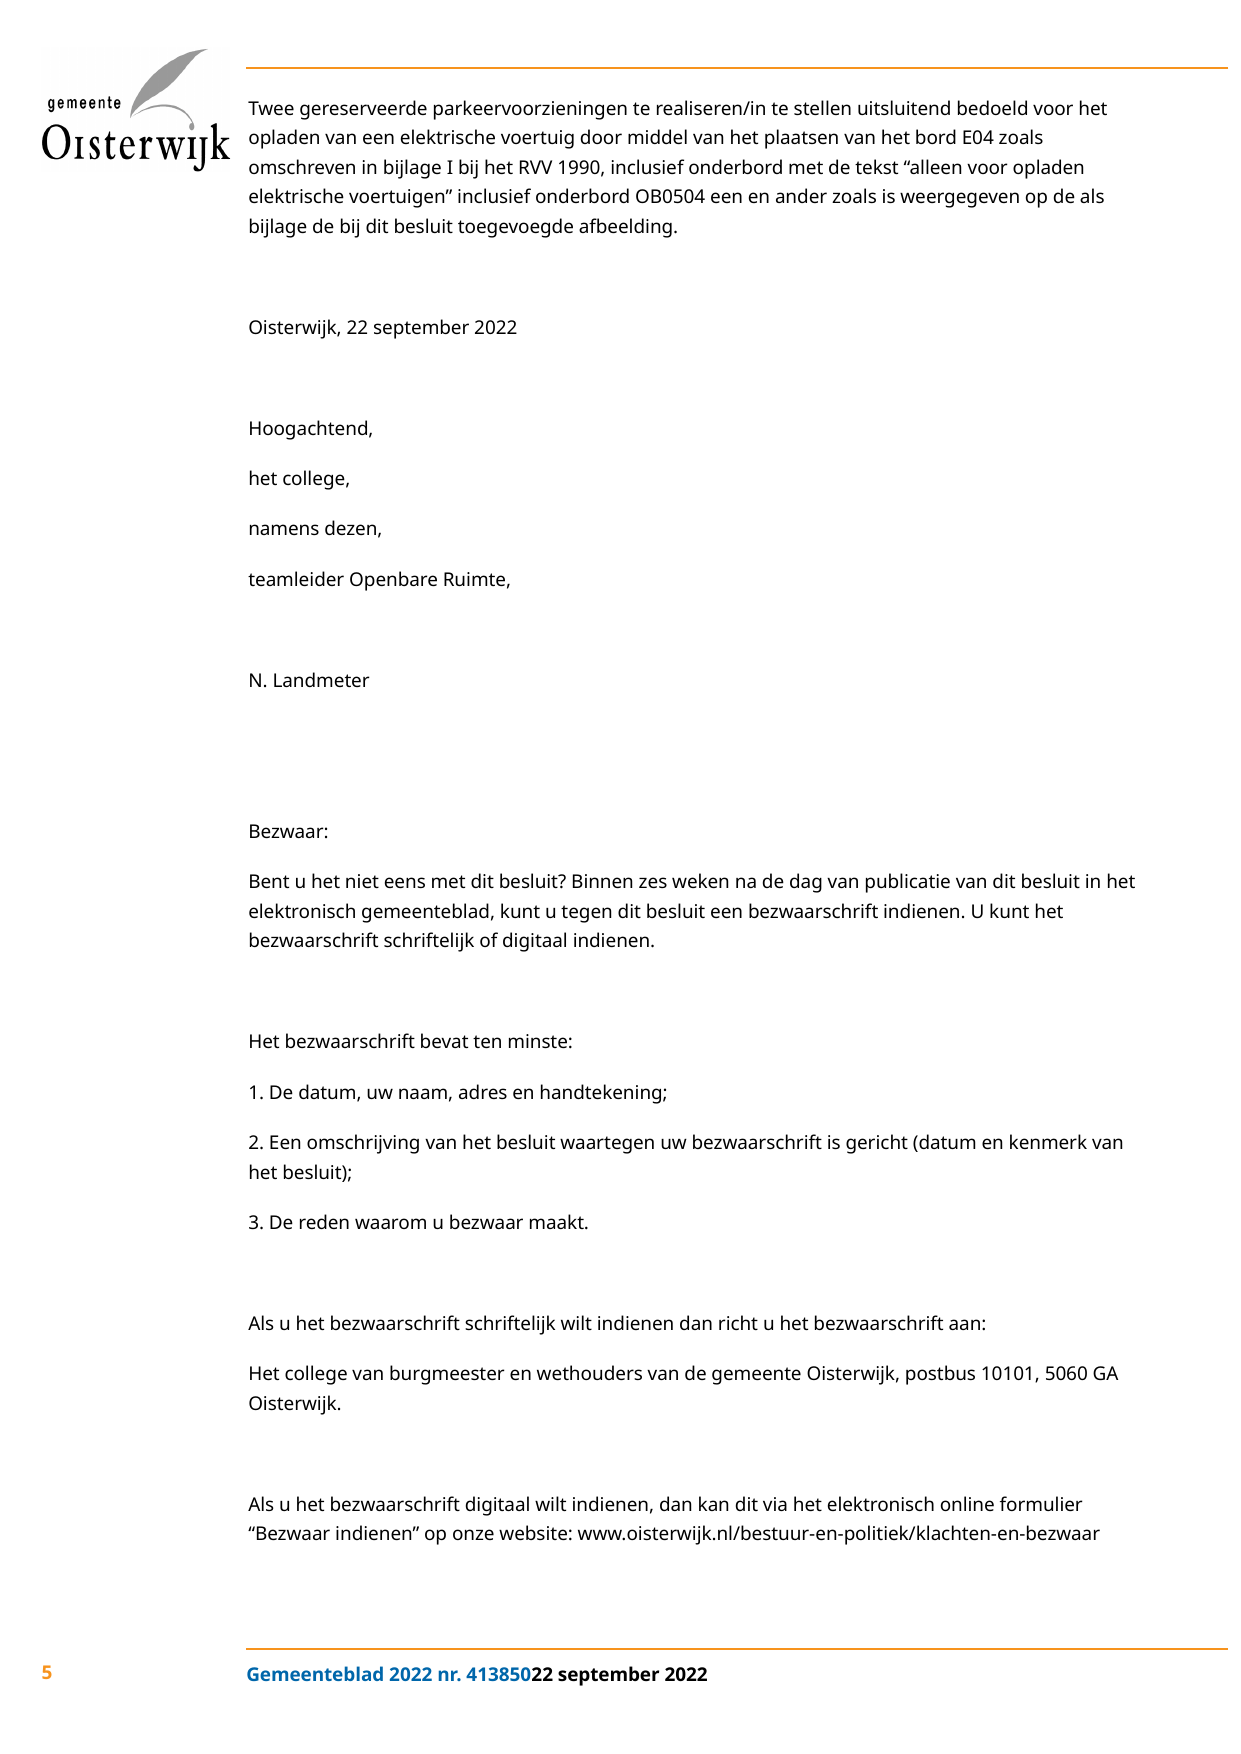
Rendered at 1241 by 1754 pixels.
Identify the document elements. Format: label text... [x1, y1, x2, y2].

text N. Landmeter [248, 667, 1152, 693]
text Bent u het niet eens met dit besluit? Binnen zes weken na de dag van publicatie van dit besluit in het elektronisch gemeenteblad, kunt u tegen dit besluit een bezwaarschrift indienen. U kunt het bezwaarschrift schriftelijk of digitaal indienen. [248, 868, 1152, 953]
picture [41, 47, 231, 172]
text Twee gereserveerde parkeervoorzieningen te realiseren/in te stellen uitsluitend bedoeld voor het opladen van een elektrische voertuig door middel van het plaatsen van het bord E04 zoals omschreven in bijlage I bij het RVV 1990, inclusief onderbord met de tekst “alleen voor opladen elektrische voertuigen” inclusief onderbord OB0504 een en ander zoals is weergegeven op de als bijlage de bij dit besluit toegevoegde afbeelding. [248, 95, 1152, 239]
text het college, [248, 465, 1152, 491]
text Hoogachtend, [248, 415, 1152, 441]
text Oisterwijk, 22 september 2022 [248, 314, 1152, 340]
text 3. De reden waarom u bezwaar maakt. [248, 1209, 1152, 1235]
text Het bezwaarschrift bevat ten minste: [248, 1028, 1152, 1054]
text namens dezen, [248, 516, 1152, 541]
text 1. De datum, uw naam, adres en handtekening; [248, 1079, 1152, 1105]
text Als u het bezwaarschrift digitaal wilt indienen, dan kan dit via het elektronisch online formulier “Bezwaar indienen” op onze website: www.oisterwijk.nl/bestuur-en-politiek/klachten-en-bezwaar [248, 1491, 1152, 1546]
text Bezwaar: [248, 818, 1152, 844]
text 2. Een omschrijving van het besluit waartegen uw bezwaarschrift is gericht (datum en kenmerk van het besluit); [248, 1129, 1152, 1185]
text Het college van burgmeester en wethouders van de gemeente Oisterwijk, postbus 10101, 5060 GA Oisterwijk. [248, 1361, 1152, 1416]
text teamleider Openbare Ruimte, [248, 566, 1152, 592]
text Als u het bezwaarschrift schriftelijk wilt indienen dan richt u het bezwaarschrift aan: [248, 1310, 1152, 1336]
